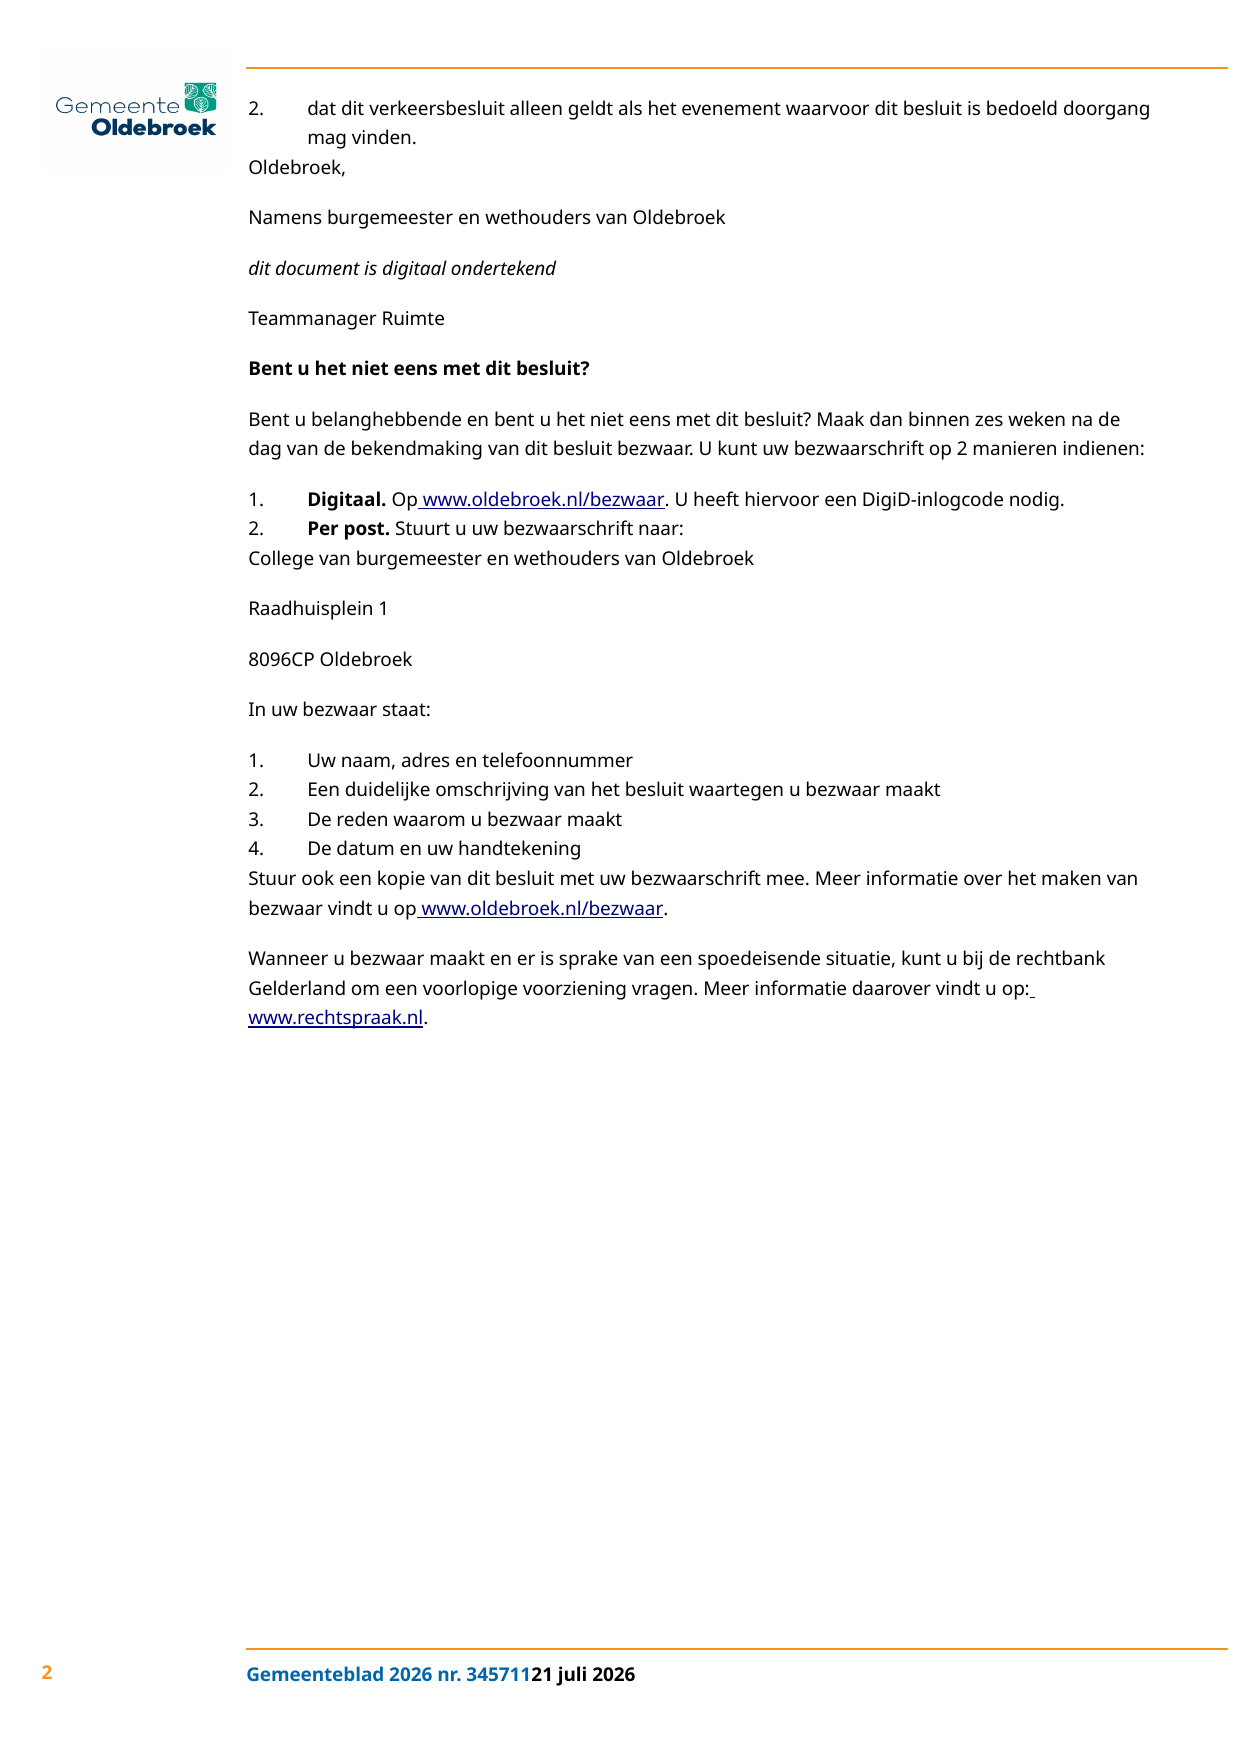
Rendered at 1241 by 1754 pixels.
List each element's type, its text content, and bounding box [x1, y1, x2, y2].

text College van burgemeester en wethouders van Oldebroek [248, 545, 1152, 571]
text Bent u belanghebbende en bent u het niet eens met dit besluit? Maak dan binnen zes weken na de dag van de bekendmaking van dit besluit bezwaar. U kunt uw bezwaarschrift op 2 manieren indienen: [248, 406, 1152, 461]
list dat dit verkeersbesluit alleen geldt als het evenement waarvoor dit besluit is bedoeld doorgang mag vinden. [248, 95, 1152, 150]
list Digitaal. Op www.oldebroek.nl/bezwaar. U heeft hiervoor een DigiD-inlogcode nodig. [248, 486, 1152, 512]
text Bent u het niet eens met dit besluit? [248, 356, 1152, 381]
text Oldebroek, [248, 154, 1152, 180]
list De reden waarom u bezwaar maakt [248, 806, 1152, 832]
text Stuur ook een kopie van dit besluit met uw bezwaarschrift mee. Meer informatie over het maken van bezwaar vindt u op www.oldebroek.nl/bezwaar. [248, 865, 1152, 921]
text In uw bezwaar staat: [248, 696, 1152, 722]
list Uw naam, adres en telefoonnummer [248, 747, 1152, 773]
text Wanneer u bezwaar maakt en er is sprake van een spoedeisende situatie, kunt u bij de rechtbank Gelderland om een voorlopige voorziening vragen. Meer informatie daarover vindt u op: www.rechtspraak.nl. [248, 945, 1152, 1030]
list Per post. Stuurt u uw bezwaarschrift naar: [248, 516, 1152, 541]
list Een duidelijke omschrijving van het besluit waartegen u bezwaar maakt [248, 776, 1152, 802]
text Raadhuisplein 1 [248, 596, 1152, 621]
picture [41, 47, 231, 172]
text Teammanager Ruimte [248, 305, 1152, 331]
text Namens burgemeester en wethouders van Oldebroek [248, 204, 1152, 230]
text 8096CP Oldebroek [248, 646, 1152, 672]
list De datum en uw handtekening [248, 836, 1152, 861]
text dit document is digitaal ondertekend [248, 255, 1152, 281]
